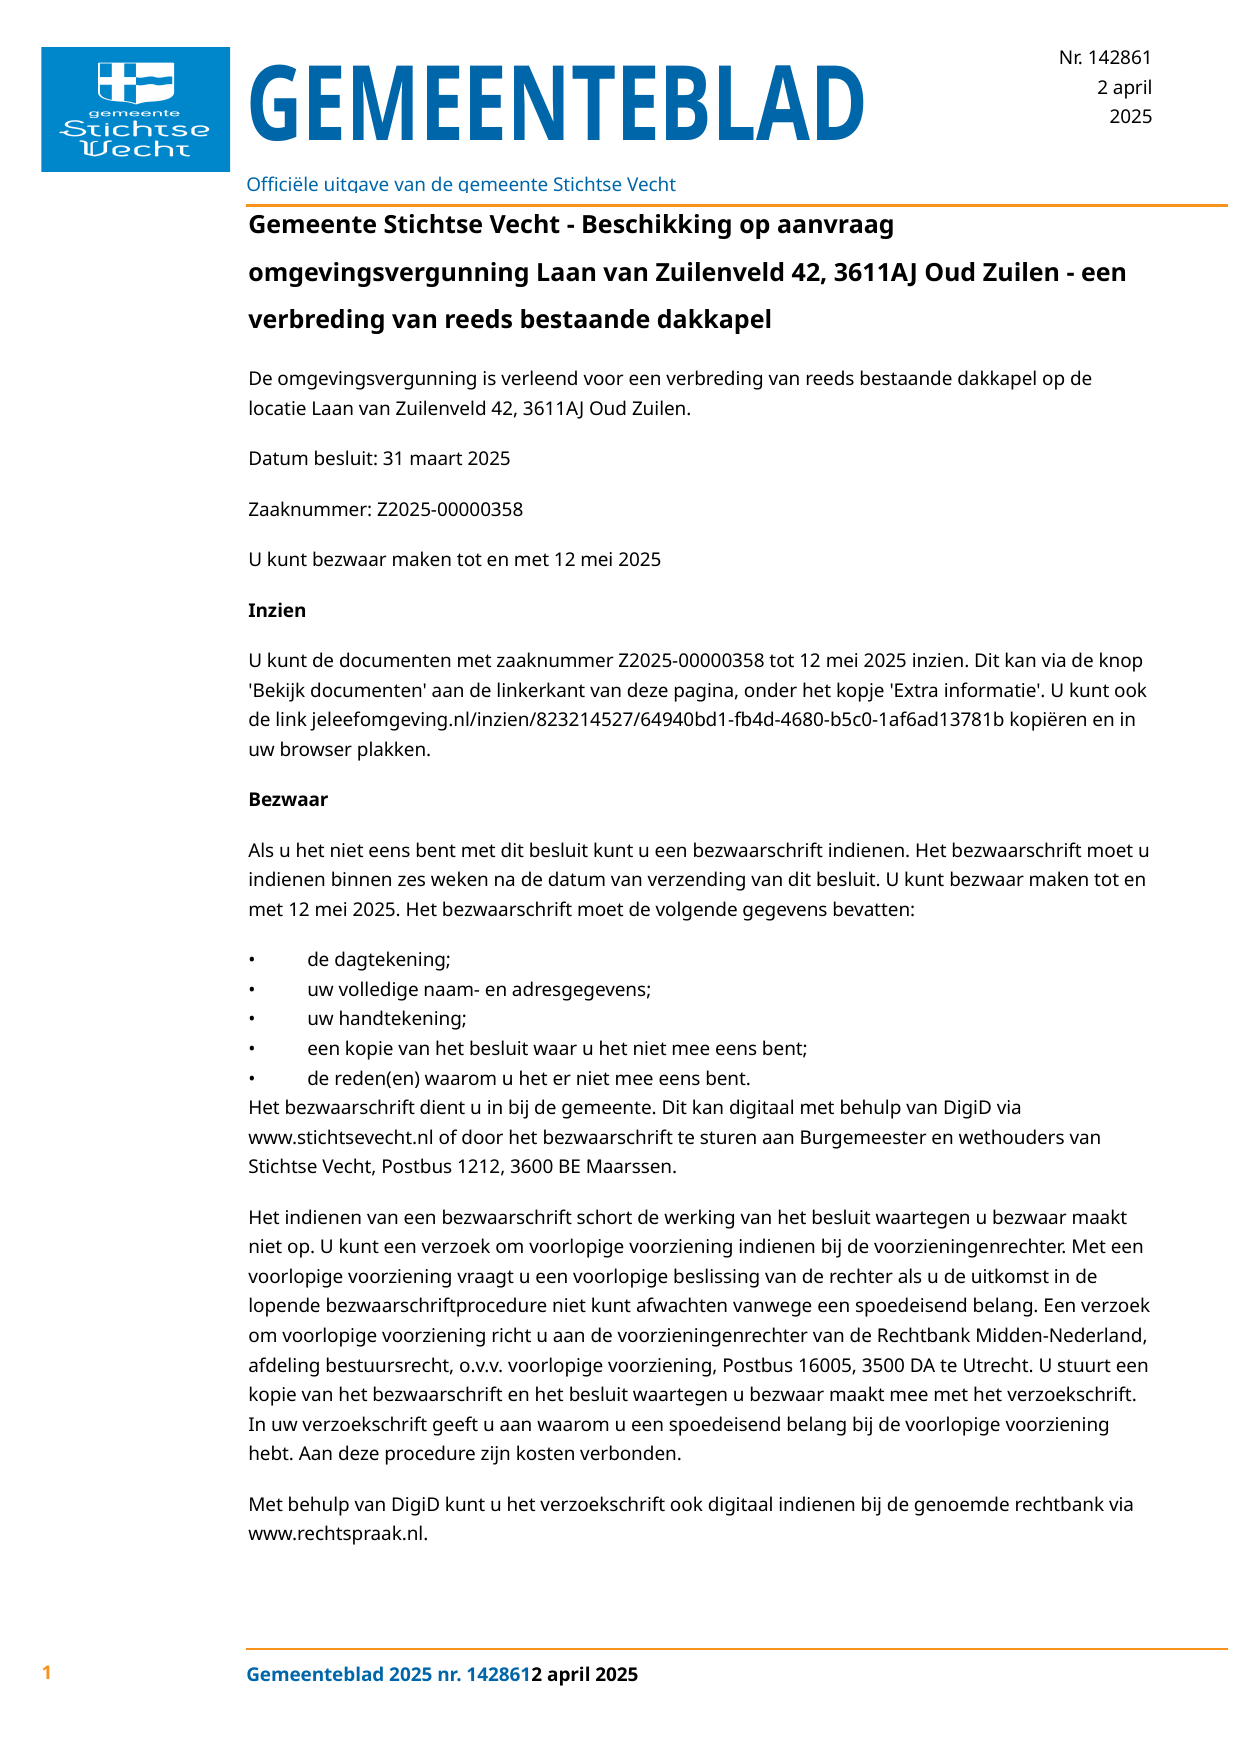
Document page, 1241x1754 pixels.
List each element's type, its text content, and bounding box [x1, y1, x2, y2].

text Inzien [248, 597, 1152, 622]
text Met behulp van DigiD kunt u het verzoekschrift ook digitaal indienen bij de genoemde rechtbank via www.rechtspraak.nl. [248, 1491, 1152, 1546]
list de dagtekening; [248, 946, 1152, 972]
text Het bezwaarschrift dient u in bij de gemeente. Dit kan digitaal met behulp van DigiD via www.stichtsevecht.nl of door het bezwaarschrift te sturen aan Burgemeester en wethouders van Stichtse Vecht, Postbus 1212, 3600 BE Maarssen. [248, 1094, 1152, 1179]
text Bezwaar [248, 786, 1152, 812]
text Datum besluit: 31 maart 2025 [248, 446, 1152, 471]
picture [99, 63, 135, 101]
text Gemeente Stichtse Vecht - Beschikking op aanvraag omgevingsvergunning Laan van Zuilenveld 42, 3611AJ Oud Zuilen - een verbreding van reeds bestaande dakkapel [248, 207, 1152, 336]
text U kunt de documenten met zaaknummer Z2025-00000358 tot 12 mei 2025 inzien. Dit kan via de knop 'Bekijk documenten' aan de linkerkant van deze pagina, onder het kopje 'Extra informatie'. U kunt ook de link jeleefomgeving.nl/inzien/823214527/64940bd1-fb4d-4680-b5c0-1af6ad13781b kopiëren en in uw browser plakken. [248, 647, 1152, 762]
text Als u het niet eens bent met dit besluit kunt u een bezwaarschrift indienen. Het bezwaarschrift moet u indienen binnen zes weken na de datum van verzending van dit besluit. U kunt bezwaar maken tot en met 12 mei 2025. Het bezwaarschrift moet de volgende gegevens bevatten: [248, 837, 1152, 922]
text U kunt bezwaar maken tot en met 12 mei 2025 [248, 546, 1152, 572]
list een kopie van het besluit waar u het niet mee eens bent; [248, 1035, 1152, 1061]
picture [137, 63, 174, 103]
list uw volledige naam- en adresgegevens; [248, 976, 1152, 1002]
text Het indienen van een bezwaarschrift schort de werking van het besluit waartegen u bezwaar maakt niet op. U kunt een verzoek om voorlopige voorziening indienen bij de voorzieningenrechter. Met een voorlopige voorziening vraagt u een voorlopige beslissing van de rechter als u de uitkomst in de lopende bezwaarschriftprocedure niet kunt afwachten vanwege een spoedeisend belang. Een verzoek om voorlopige voorziening richt u aan de voorzieningenrechter van de Rechtbank Midden-Nederland, afdeling bestuursrecht, o.v.v. voorlopige voorziening, Postbus 16005, 3500 DA te Utrecht. U stuurt een kopie van het bezwaarschrift en het besluit waartegen u bezwaar maakt mee met het verzoekschrift. In uw verzoekschrift geeft u aan waarom u een spoedeisend belang bij de voorlopige voorziening hebt. Aan deze procedure zijn kosten verbonden. [248, 1204, 1152, 1466]
list de reden(en) waarom u het er niet mee eens bent. [248, 1065, 1152, 1090]
text Zaaknummer: Z2025-00000358 [248, 496, 1152, 522]
list uw handtekening; [248, 1006, 1152, 1031]
text De omgevingsvergunning is verleend voor een verbreding van reeds bestaande dakkapel op de locatie Laan van Zuilenveld 42, 3611AJ Oud Zuilen. [248, 366, 1152, 421]
